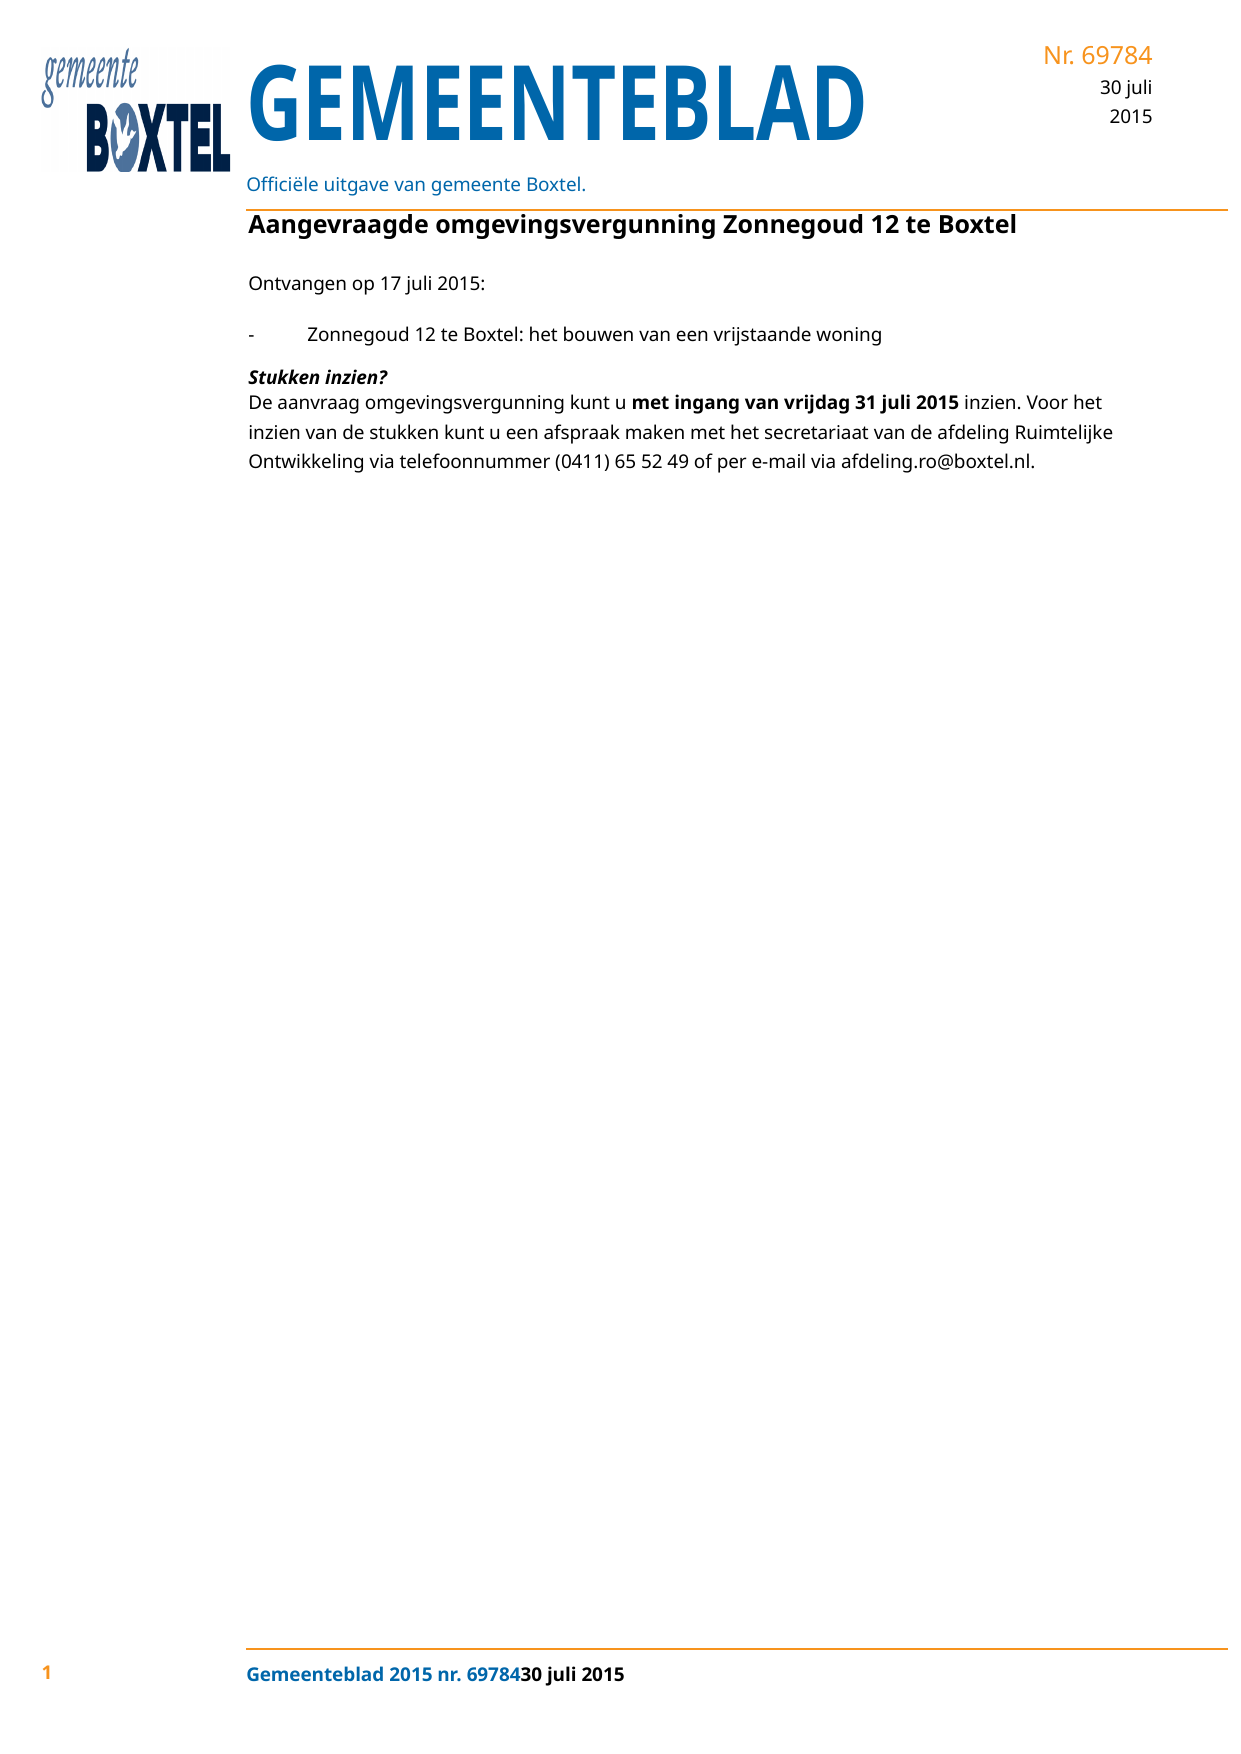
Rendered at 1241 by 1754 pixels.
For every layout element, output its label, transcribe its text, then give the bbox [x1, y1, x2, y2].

text Stukken inzien? [248, 364, 1152, 389]
list Zonnegoud 12 te Boxtel: het bouwen van een vrijstaande woning [248, 321, 1152, 346]
picture [41, 47, 231, 172]
text Ontvangen op 17 juli 2015: [248, 270, 1152, 296]
text Aangevraagde omgevingsvergunning Zonnegoud 12 te Boxtel [248, 211, 1152, 241]
text De aanvraag omgevingsvergunning kunt u met ingang van vrijdag 31 juli 2015 inzien. Voor het inzien van de stukken kunt u een afspraak maken met het secretariaat van de afdeling Ruimtelijke Ontwikkeling via telefoonnummer (0411) 65 52 49 of per e-mail via afdeling.ro@boxtel.nl. [248, 389, 1152, 474]
